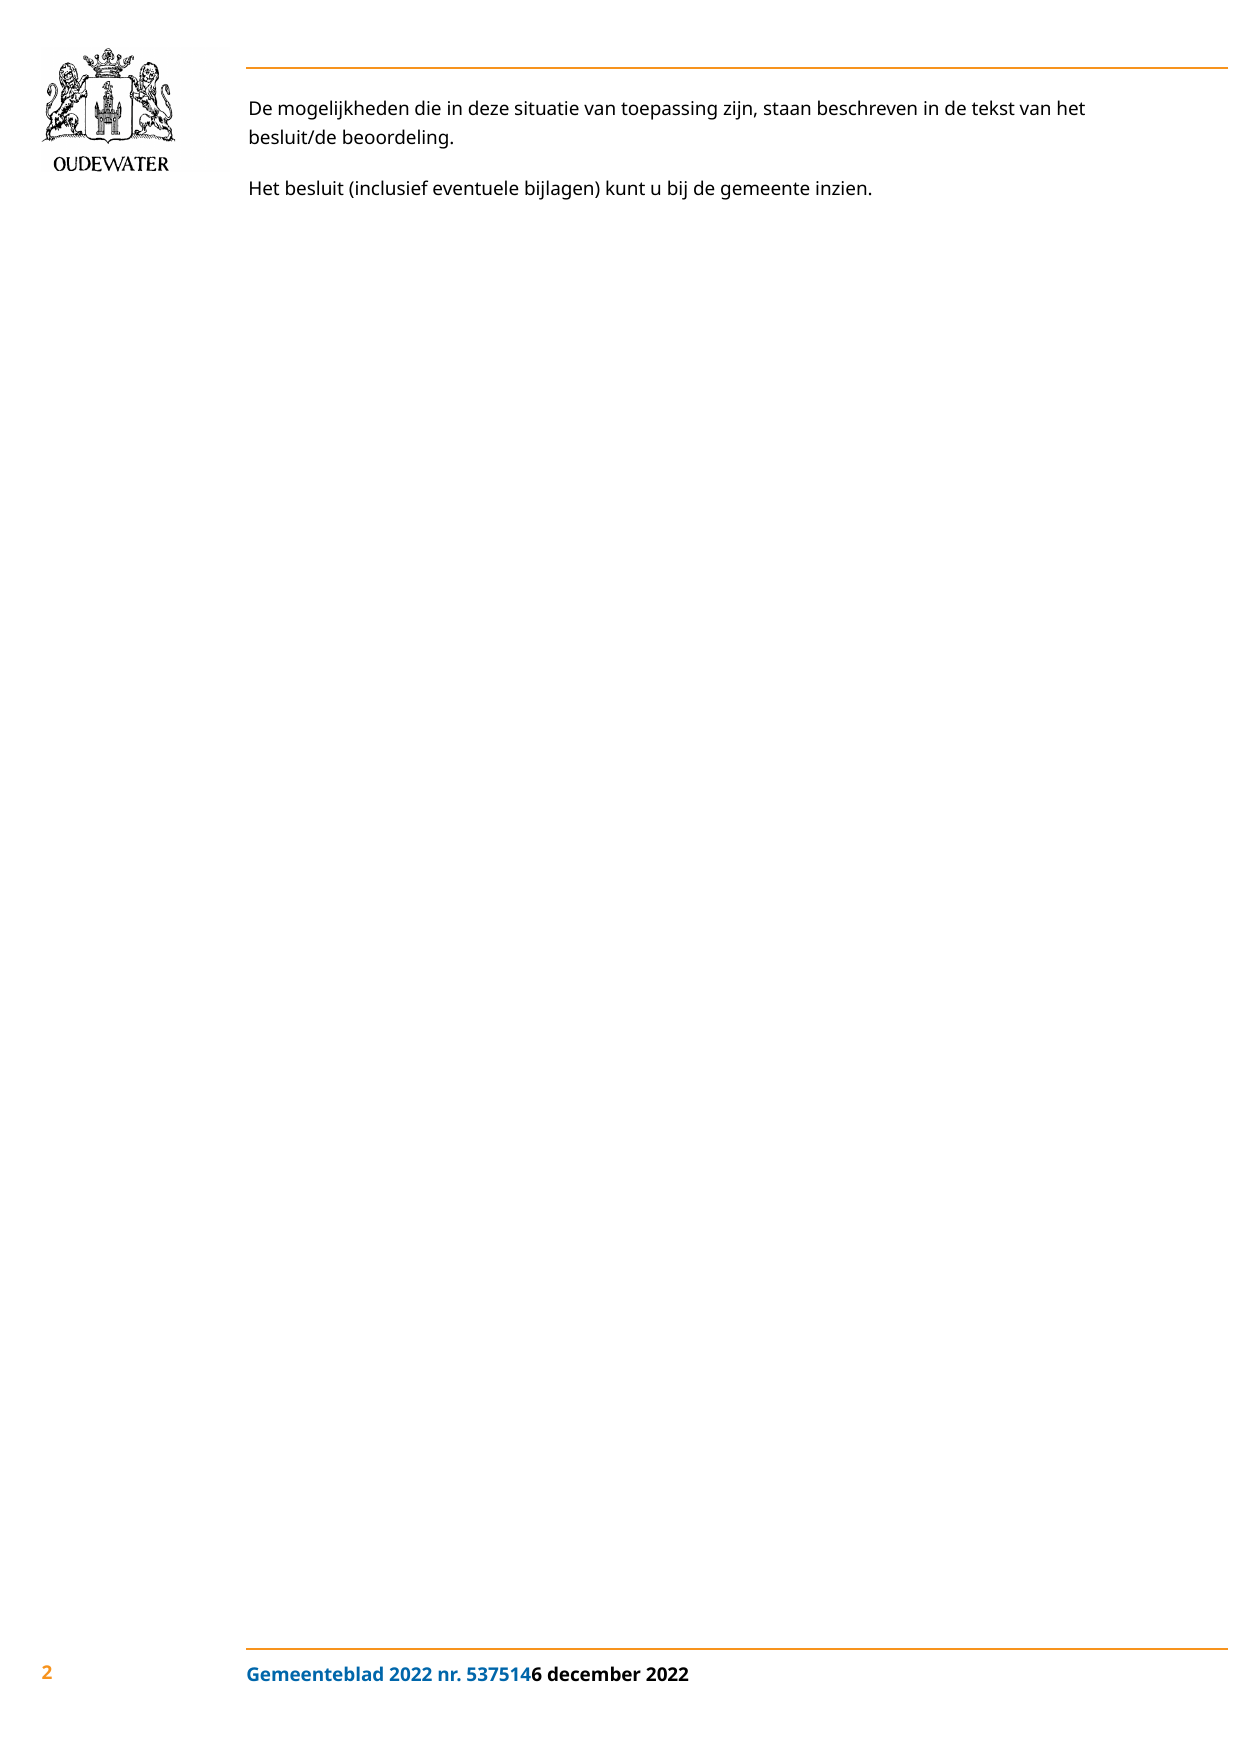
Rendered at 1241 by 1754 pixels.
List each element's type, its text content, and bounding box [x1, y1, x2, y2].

text De mogelijkheden die in deze situatie van toepassing zijn, staan beschreven in de tekst van het besluit/de beoordeling. [248, 95, 1152, 150]
text Het besluit (inclusief eventuele bijlagen) kunt u bij de gemeente inzien. [248, 175, 1152, 201]
picture [41, 47, 231, 172]
